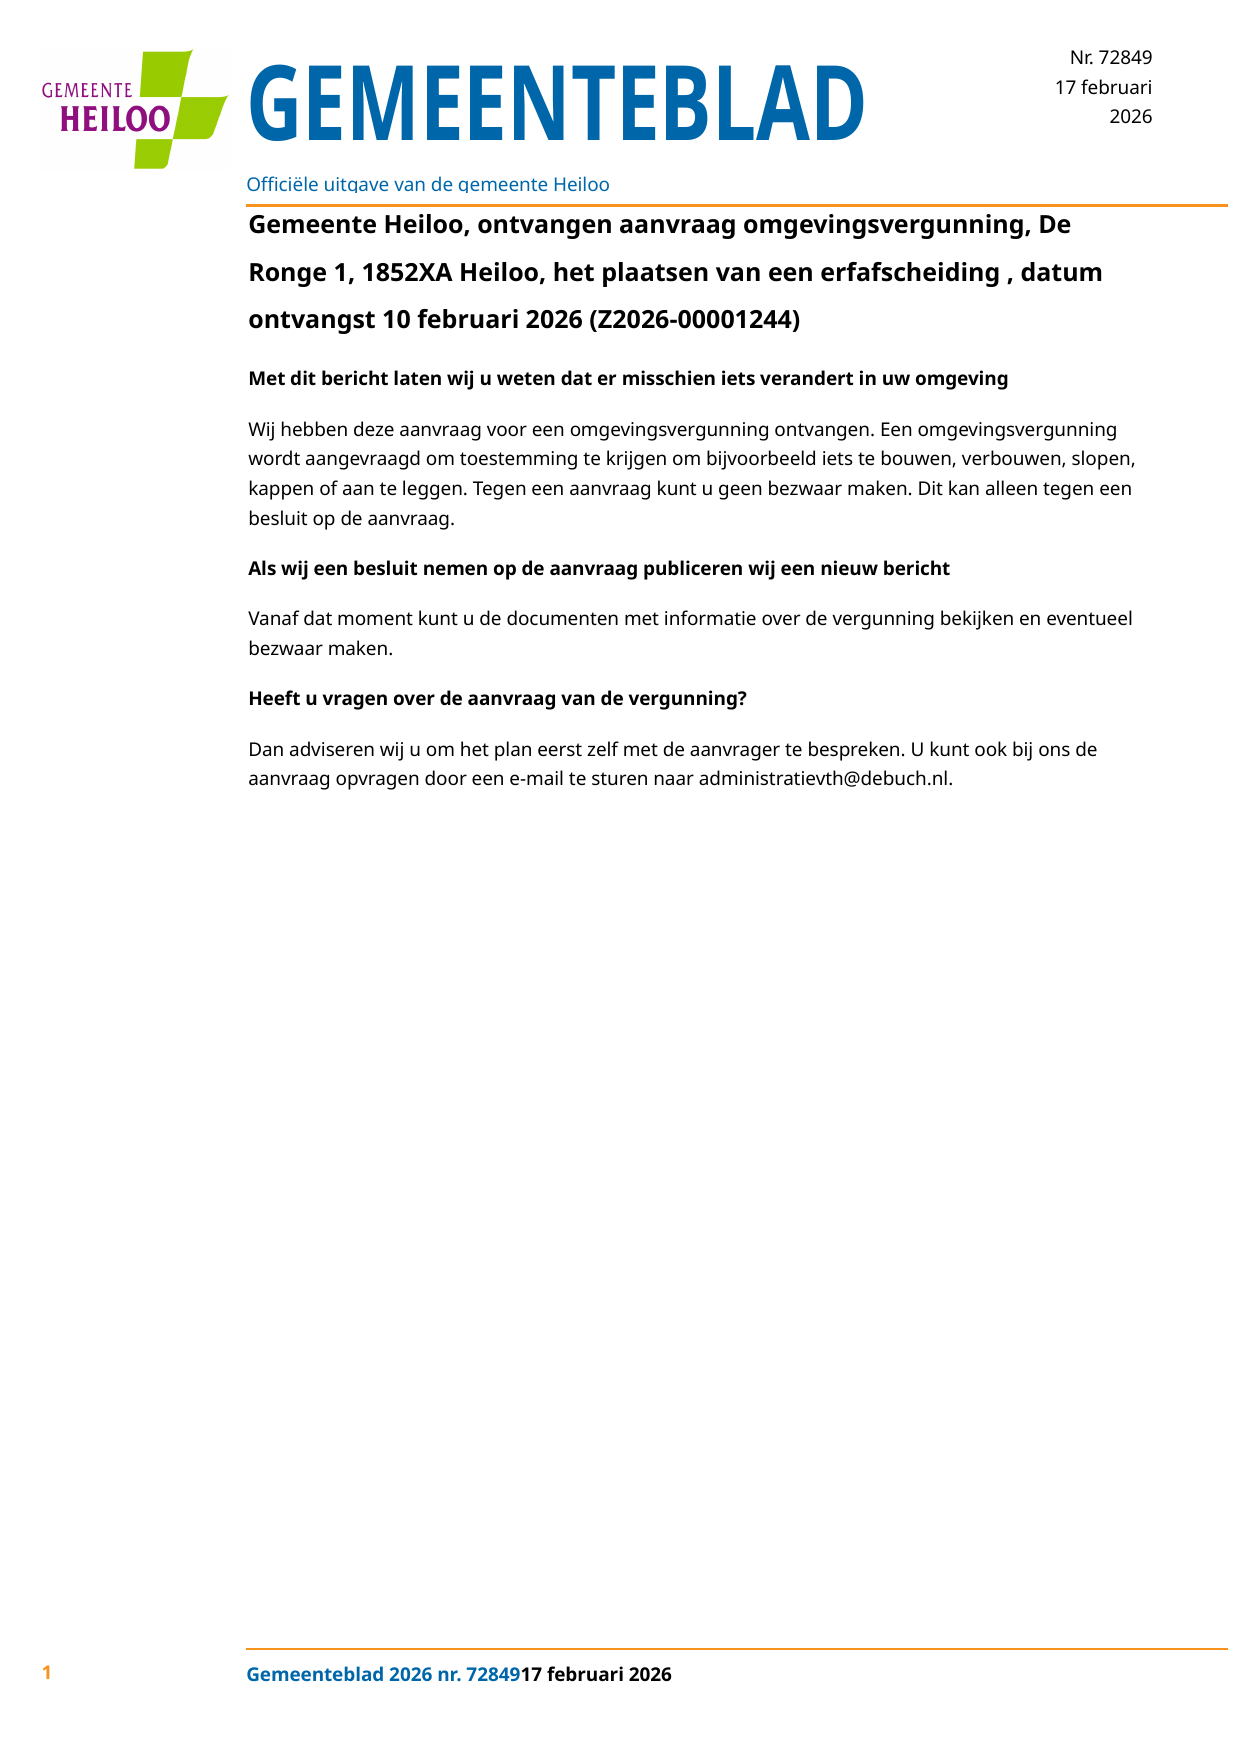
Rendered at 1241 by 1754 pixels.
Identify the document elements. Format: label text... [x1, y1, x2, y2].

picture [41, 47, 231, 172]
text Dan adviseren wij u om het plan eerst zelf met de aanvrager te bespreken. U kunt ook bij ons de aanvraag opvragen door een e-mail te sturen naar administratievth@debuch.nl. [248, 736, 1152, 791]
text Heeft u vragen over de aanvraag van de vergunning? [248, 686, 1152, 711]
text Gemeente Heiloo, ontvangen aanvraag omgevingsvergunning, De Ronge 1, 1852XA Heiloo, het plaatsen van een erfafscheiding , datum ontvangst 10 februari 2026 (Z2026-00001244) [248, 207, 1152, 336]
text Wij hebben deze aanvraag voor een omgevingsvergunning ontvangen. Een omgevingsvergunning wordt aangevraagd om toestemming te krijgen om bijvoorbeeld iets te bouwen, verbouwen, slopen, kappen of aan te leggen. Tegen een aanvraag kunt u geen bezwaar maken. Dit kan alleen tegen een besluit op de aanvraag. [248, 416, 1152, 530]
text Met dit bericht laten wij u weten dat er misschien iets verandert in uw omgeving [248, 366, 1152, 391]
text Vanaf dat moment kunt u de documenten met informatie over de vergunning bekijken en eventueel bezwaar maken. [248, 606, 1152, 661]
text Als wij een besluit nemen op de aanvraag publiceren wij een nieuw bericht [248, 555, 1152, 581]
